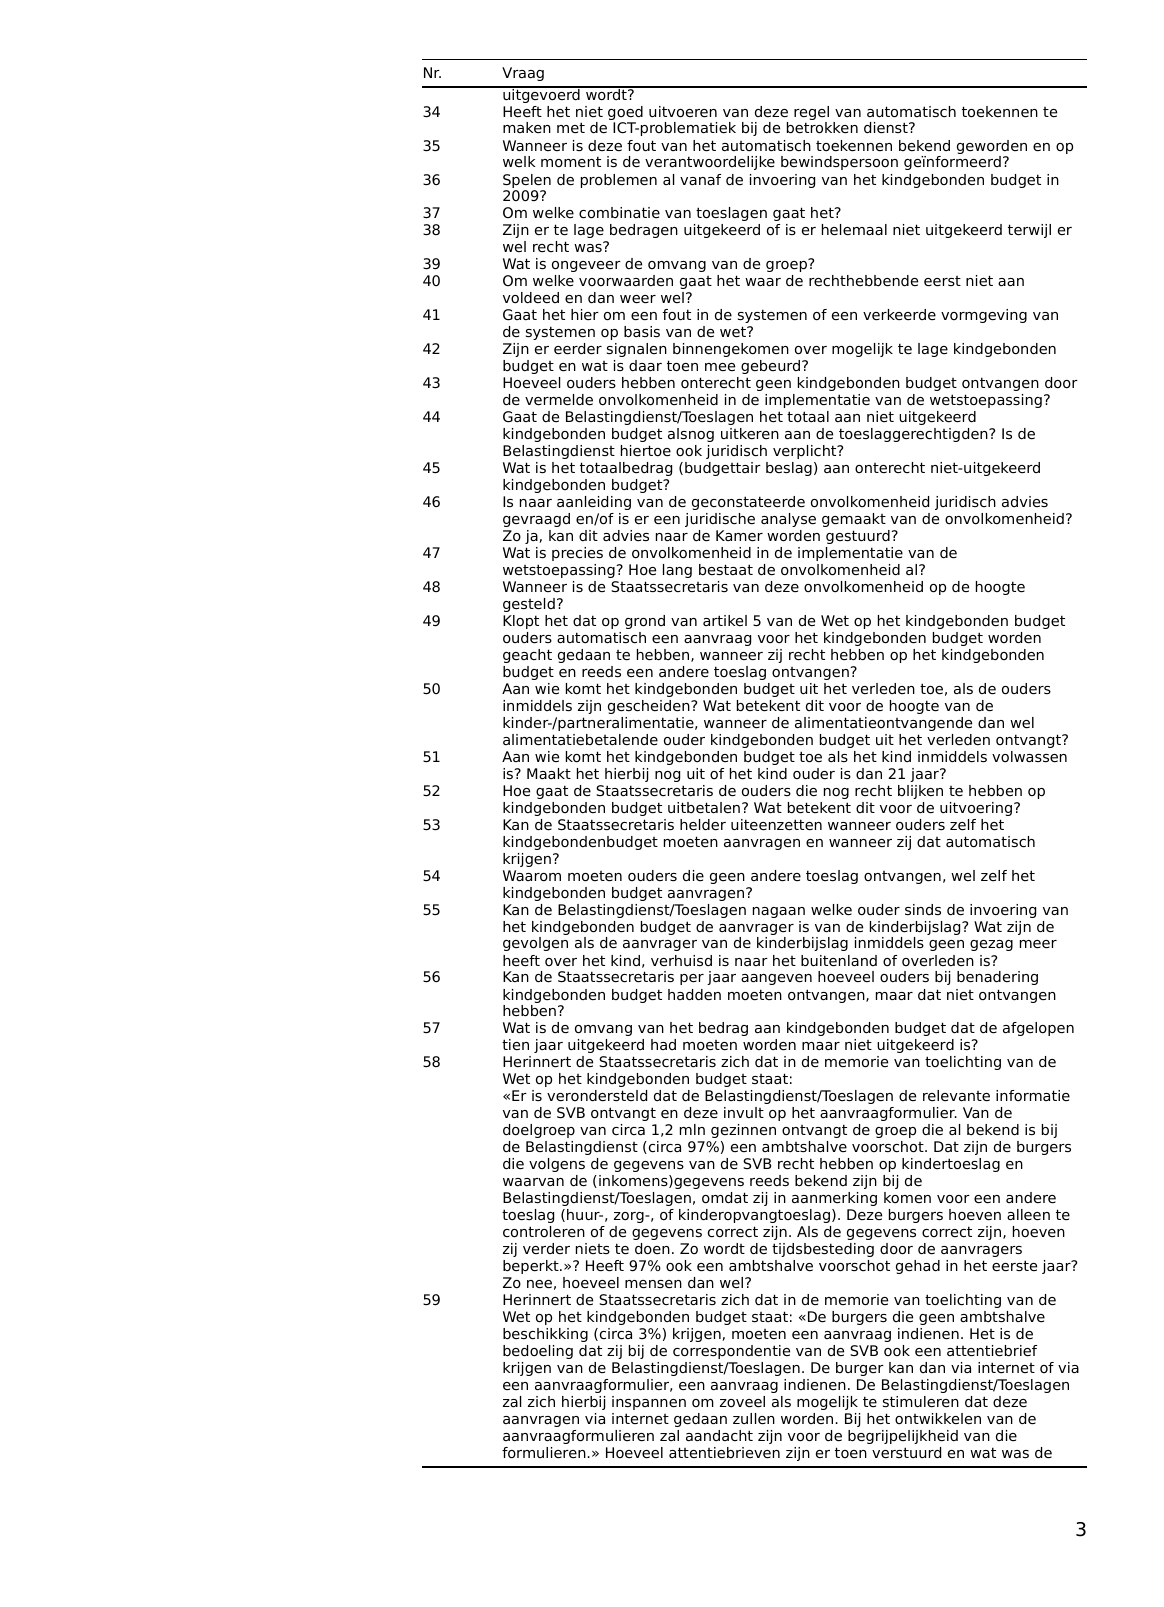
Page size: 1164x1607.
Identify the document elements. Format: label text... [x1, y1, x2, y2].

table_cell Hoeveel ouders hebben onterecht geen kindgebonden budget ontvangen door de vermelde onvolkomenheid in de implementatie van de wetstoepassing? [496, 375, 1087, 409]
table_cell 48 [422, 579, 496, 613]
table_cell 44 [422, 409, 496, 460]
table_cell 59 [422, 1292, 496, 1466]
table_cell 39 [422, 256, 496, 273]
table_cell 41 [422, 307, 496, 341]
table_cell 34 [422, 104, 496, 137]
table_cell Wat is ongeveer de omvang van de groep? [496, 256, 1087, 273]
table_cell Heeft het niet goed uitvoeren van deze regel van automatisch toekennen te maken met de ICT-problematiek bij de betrokken dienst? [496, 104, 1087, 137]
table_cell Klopt het dat op grond van artikel 5 van de Wet op het kindgebonden budget ouders automatisch een aanvraag voor het kindgebonden budget worden geacht gedaan te hebben, wanneer zij recht hebben op het kindgebonden budget en reeds een andere toeslag ontvangen? [496, 613, 1087, 681]
table_cell Om welke voorwaarden gaat het waar de rechthebbende eerst niet aan voldeed en dan weer wel? [496, 273, 1087, 307]
table_cell Kan de Belastingdienst/Toeslagen nagaan welke ouder sinds de invoering van het kindgebonden budget de aanvrager is van de kinderbijslag? Wat zijn de gevolgen als de aanvrager van de kinderbijslag inmiddels geen gezag meer heeft over het kind, verhuisd is naar het buitenland of overleden is? [496, 901, 1087, 969]
table_cell 55 [422, 901, 496, 969]
table_cell 56 [422, 969, 496, 1020]
table_cell uitgevoerd wordt? [496, 88, 1087, 103]
table_cell Wat is de omvang van het bedrag aan kindgebonden budget dat de afgelopen tien jaar uitgekeerd had moeten worden maar niet uitgekeerd is? [496, 1020, 1087, 1054]
table_cell Hoe gaat de Staatssecretaris de ouders die nog recht blijken te hebben op kindgebonden budget uitbetalen? Wat betekent dit voor de uitvoering? [496, 783, 1087, 817]
table_cell Gaat het hier om een fout in de systemen of een verkeerde vormgeving van de systemen op basis van de wet? [496, 307, 1087, 341]
table_cell Wanneer is deze fout van het automatisch toekennen bekend geworden en op welk moment is de verantwoordelijke bewindspersoon geïnformeerd? [496, 138, 1087, 171]
table_cell Zijn er te lage bedragen uitgekeerd of is er helemaal niet uitgekeerd terwijl er wel recht was? [496, 222, 1087, 256]
table_cell Spelen de problemen al vanaf de invoering van het kindgebonden budget in 2009? [496, 171, 1087, 205]
table_cell Herinnert de Staatssecretaris zich dat in de memorie van toelichting van de Wet op het kindgebonden budget staat: «Er is verondersteld dat de Belastingdienst/Toeslagen de relevante informatie van de SVB ontvangt en deze invult op het aanvraagformulier. Van de doelgroep van circa 1,2 mln gezinnen ontvangt de groep die al bekend is bij de Belastingdienst (circa 97%) een ambtshalve voorschot. Dat zijn de burgers die volgens de gegevens van de SVB recht hebben op kindertoeslag en waarvan de (inkomens)gegevens reeds bekend zijn bij de Belastingdienst/Toeslagen, omdat zij in aanmerking komen voor een andere toeslag (huur-, zorg-, of kinderopvangtoeslag). Deze burgers hoeven alleen te controleren of de gegevens correct zijn. Als de gegevens correct zijn, hoeven zij verder niets te doen. Zo wordt de tijdsbesteding door de aanvragers beperkt.»? Heeft 97% ook een ambtshalve voorschot gehad in het eerste jaar? Zo nee, hoeveel mensen dan wel? [496, 1054, 1087, 1292]
table_cell 52 [422, 783, 496, 817]
table_cell 47 [422, 545, 496, 579]
table_cell 40 [422, 273, 496, 307]
table_cell Kan de Staatssecretaris per jaar aangeven hoeveel ouders bij benadering kindgebonden budget hadden moeten ontvangen, maar dat niet ontvangen hebben? [496, 969, 1087, 1020]
table_cell 46 [422, 494, 496, 545]
table_cell [422, 88, 496, 103]
table_cell Aan wie komt het kindgebonden budget toe als het kind inmiddels volwassen is? Maakt het hierbij nog uit of het kind ouder is dan 21 jaar? [496, 749, 1087, 783]
table_cell 57 [422, 1020, 496, 1054]
table_cell Wat is precies de onvolkomenheid in de implementatie van de wetstoepassing? Hoe lang bestaat de onvolkomenheid al? [496, 545, 1087, 579]
table_cell 37 [422, 205, 496, 222]
table_cell Is naar aanleiding van de geconstateerde onvolkomenheid juridisch advies gevraagd en/of is er een juridische analyse gemaakt van de onvolkomenheid? Zo ja, kan dit advies naar de Kamer worden gestuurd? [496, 494, 1087, 545]
table_cell Gaat de Belastingdienst/Toeslagen het totaal aan niet uitgekeerd kindgebonden budget alsnog uitkeren aan de toeslaggerechtigden? Is de Belastingdienst hiertoe ook juridisch verplicht? [496, 409, 1087, 460]
table_header Vraag [496, 60, 1087, 86]
table_cell 58 [422, 1054, 496, 1292]
table_cell 38 [422, 222, 496, 256]
table_cell 53 [422, 817, 496, 867]
table_cell Om welke combinatie van toeslagen gaat het? [496, 205, 1087, 222]
table_cell 45 [422, 460, 496, 494]
table_cell 50 [422, 681, 496, 749]
table_cell Wat is het totaalbedrag (budgettair beslag) aan onterecht niet-uitgekeerd kindgebonden budget? [496, 460, 1087, 494]
table_cell 36 [422, 171, 496, 205]
table_cell 49 [422, 613, 496, 681]
table_cell Herinnert de Staatssecretaris zich dat in de memorie van toelichting van de Wet op het kindgebonden budget staat: «De burgers die geen ambtshalve beschikking (circa 3%) krijgen, moeten een aanvraag indienen. Het is de bedoeling dat zij bij de correspondentie van de SVB ook een attentiebrief krijgen van de Belastingdienst/Toeslagen. De burger kan dan via internet of via een aanvraagformulier, een aanvraag indienen. De Belastingdienst/Toeslagen zal zich hierbij inspannen om zoveel als mogelijk te stimuleren dat deze aanvragen via internet gedaan zullen worden. Bij het ontwikkelen van de aanvraagformulieren zal aandacht zijn voor de begrijpelijkheid van die formulieren.» Hoeveel attentiebrieven zijn er toen verstuurd en wat was de [496, 1292, 1087, 1466]
table_cell Waarom moeten ouders die geen andere toeslag ontvangen, wel zelf het kindgebonden budget aanvragen? [496, 868, 1087, 901]
table_cell Aan wie komt het kindgebonden budget uit het verleden toe, als de ouders inmiddels zijn gescheiden? Wat betekent dit voor de hoogte van de kinder-/partneralimentatie, wanneer de alimentatieontvangende dan wel alimentatiebetalende ouder kindgebonden budget uit het verleden ontvangt? [496, 681, 1087, 749]
table_cell 43 [422, 375, 496, 409]
table_cell 35 [422, 138, 496, 171]
table_cell 51 [422, 749, 496, 783]
table_cell 54 [422, 868, 496, 901]
table_cell Zijn er eerder signalen binnengekomen over mogelijk te lage kindgebonden budget en wat is daar toen mee gebeurd? [496, 341, 1087, 375]
table_cell 42 [422, 341, 496, 375]
table_cell Wanneer is de Staatssecretaris van deze onvolkomenheid op de hoogte gesteld? [496, 579, 1087, 613]
table_header Nr. [422, 60, 496, 86]
table_cell Kan de Staatssecretaris helder uiteenzetten wanneer ouders zelf het kindgebondenbudget moeten aanvragen en wanneer zij dat automatisch krijgen? [496, 817, 1087, 867]
